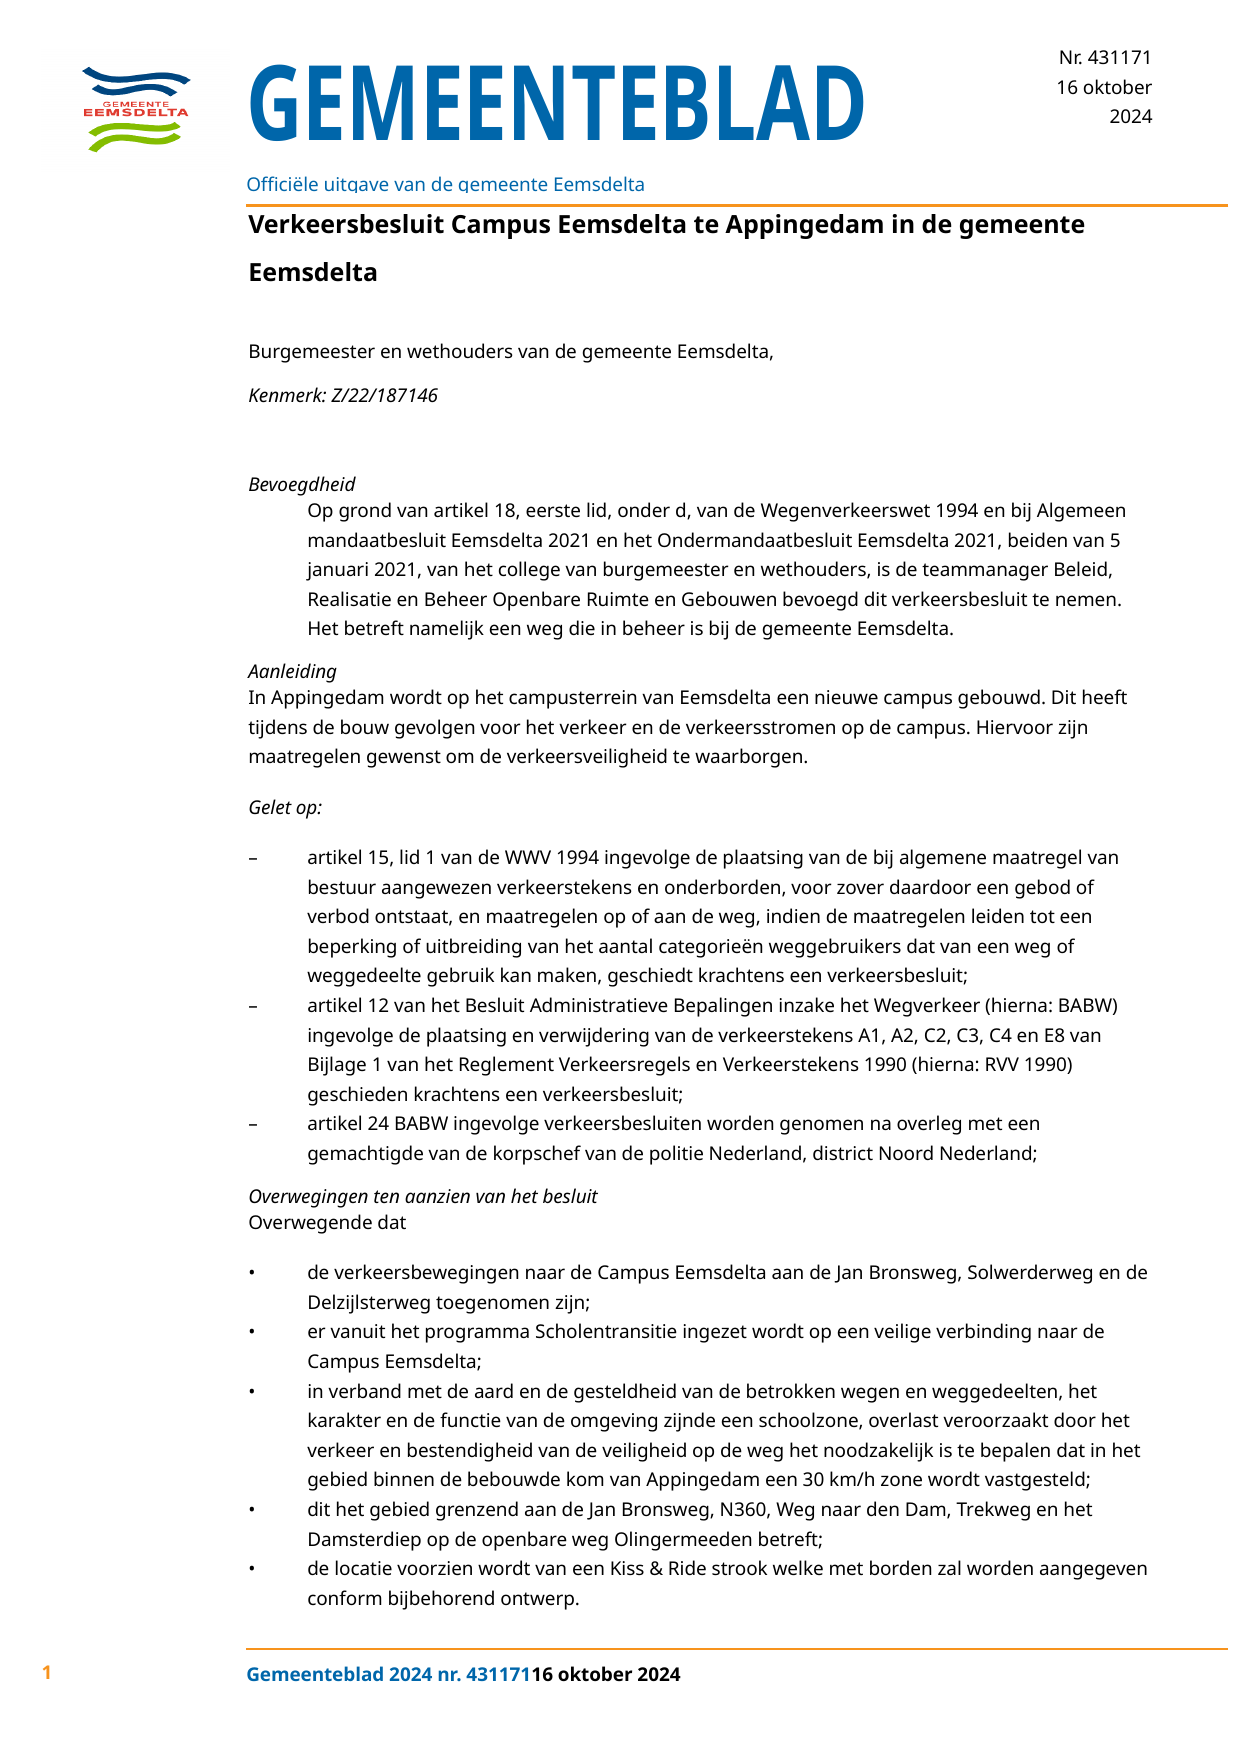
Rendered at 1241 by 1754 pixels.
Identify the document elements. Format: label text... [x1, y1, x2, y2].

list artikel 15, lid 1 van de WWV 1994 ingevolge de plaatsing van de bij algemene maatregel van bestuur aangewezen verkeerstekens en onderborden, voor zover daardoor een gebod of verbod ontstaat, en maatregelen op of aan de weg, indien de maatregelen leiden tot een beperking of uitbreiding van het aantal categorieën weggebruikers dat van een weg of weggedeelte gebruik kan maken, geschiedt krachtens een verkeersbesluit; [248, 844, 1152, 988]
list de verkeersbewegingen naar de Campus Eemsdelta aan de Jan Bronsweg, Solwerderweg en de Delzijlsterweg toegenomen zijn; [248, 1259, 1152, 1315]
text Gelet op: [248, 794, 1152, 820]
list Op grond van artikel 18, eerste lid, onder d, van de Wegenverkeerswet 1994 en bij Algemeen mandaatbesluit Eemsdelta 2021 en het Ondermandaatbesluit Eemsdelta 2021, beiden van 5 januari 2021, van het college van burgemeester en wethouders, is de teammanager Beleid, Realisatie en Beheer Openbare Ruimte en Gebouwen bevoegd dit verkeersbesluit te nemen. Het betreft namelijk een weg die in beheer is bij de gemeente Eemsdelta. [248, 497, 1152, 641]
list artikel 24 BABW ingevolge verkeersbesluiten worden genomen na overleg met een gemachtigde van de korpschef van de politie Nederland, district Noord Nederland; [248, 1111, 1152, 1166]
list in verband met de aard en de gesteldheid van de betrokken wegen en weggedeelten, het karakter en de functie van de omgeving zijnde een schoolzone, overlast veroorzaakt door het verkeer en bestendigheid van de veiligheid op de weg het noodzakelijk is te bepalen dat in het gebied binnen de bebouwde kom van Appingedam een 30 km/h zone wordt vastgesteld; [248, 1378, 1152, 1492]
list er vanuit het programma Scholentransitie ingezet wordt op een veilige verbinding naar de Campus Eemsdelta; [248, 1319, 1152, 1374]
text Burgemeester en wethouders van de gemeente Eemsdelta, [248, 339, 1152, 364]
text Overwegende dat [248, 1209, 1152, 1235]
text Verkeersbesluit Campus Eemsdelta te Appingedam in de gemeente Eemsdelta [248, 207, 1152, 288]
text Aanleiding [248, 659, 1152, 684]
list de locatie voorzien wordt van een Kiss & Ride strook welke met borden zal worden aangegeven conform bijbehorend ontwerp. [248, 1555, 1152, 1611]
text Overwegingen ten aanzien van het besluit [248, 1183, 1152, 1209]
list dit het gebied grenzend aan de Jan Bronsweg, N360, Weg naar den Dam, Trekweg en het Damsterdiep op de openbare weg Olingermeeden betreft; [248, 1496, 1152, 1551]
list artikel 12 van het Besluit Administratieve Bepalingen inzake het Wegverkeer (hierna: BABW) ingevolge de plaatsing en verwijdering van de verkeerstekens A1, A2, C2, C3, C4 en E8 van Bijlage 1 van het Reglement Verkeersregels en Verkeerstekens 1990 (hierna: RVV 1990) geschieden krachtens een verkeersbesluit; [248, 992, 1152, 1107]
text Bevoegdheid [248, 471, 1152, 497]
text In Appingedam wordt op het campusterrein van Eemsdelta een nieuwe campus gebouwd. Dit heeft tijdens de bouw gevolgen voor het verkeer en de verkeersstromen op de campus. Hiervoor zijn maatregelen gewenst om de verkeersveiligheid te waarborgen. [248, 684, 1152, 769]
picture [41, 47, 231, 172]
text Kenmerk: Z/22/187146 [248, 382, 1152, 407]
